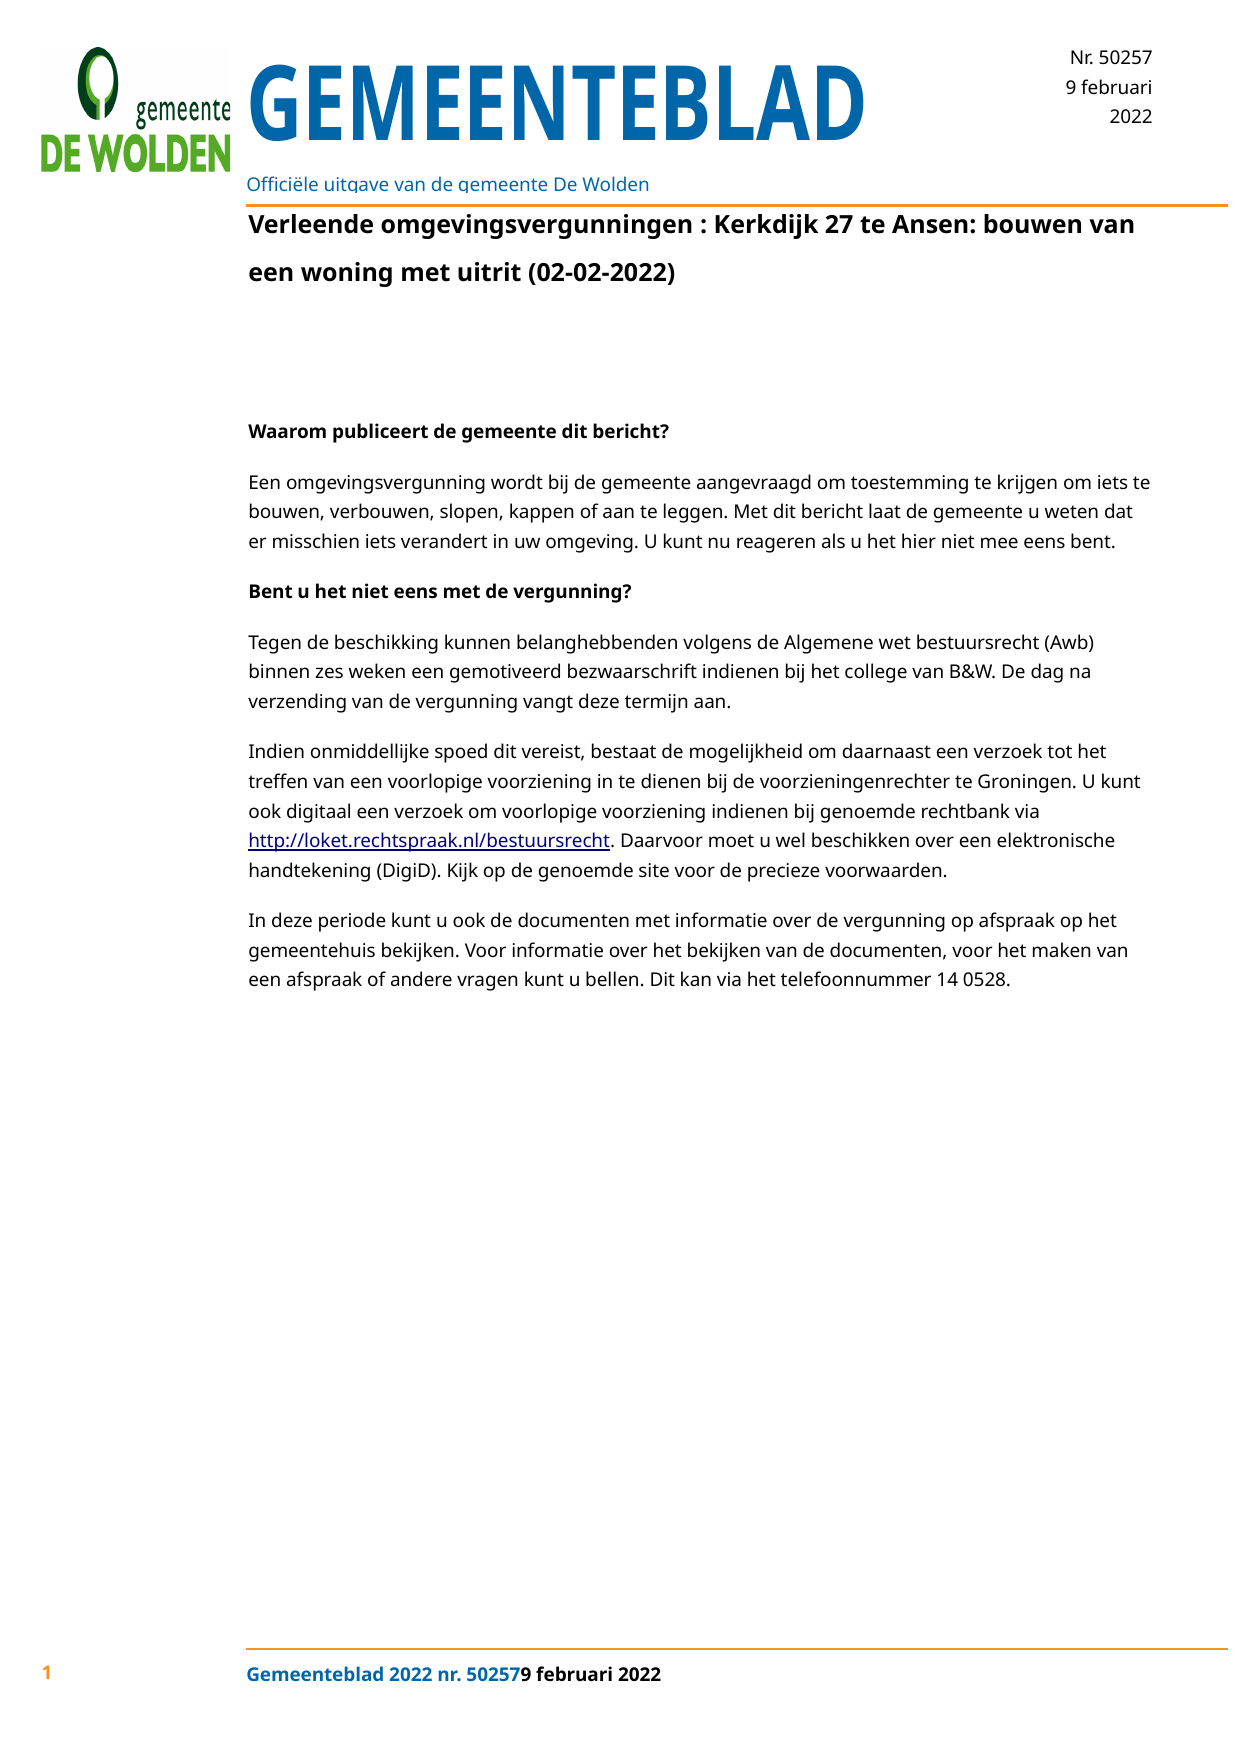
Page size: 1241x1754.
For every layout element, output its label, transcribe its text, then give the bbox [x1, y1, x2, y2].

text Tegen de beschikking kunnen belanghebbenden volgens de Algemene wet bestuursrecht (Awb) binnen zes weken een gemotiveerd bezwaarschrift indienen bij het college van B&W. De dag na verzending van de vergunning vangt deze termijn aan. [248, 629, 1152, 714]
text Verleende omgevingsvergunningen : Kerkdijk 27 te Ansen: bouwen van een woning met uitrit (02-02-2022) [248, 207, 1152, 288]
picture [41, 47, 231, 172]
text In deze periode kunt u ook de documenten met informatie over de vergunning op afspraak op het gemeentehuis bekijken. Voor informatie over het bekijken van de documenten, voor het maken van een afspraak of andere vragen kunt u bellen. Dit kan via het telefoonnummer 14 0528. [248, 907, 1152, 992]
text Een omgevingsvergunning wordt bij de gemeente aangevraagd om toestemming te krijgen om iets te bouwen, verbouwen, slopen, kappen of aan te leggen. Met dit bericht laat de gemeente u weten dat er misschien iets verandert in uw omgeving. U kunt nu reageren als u het hier niet mee eens bent. [248, 469, 1152, 554]
text Indien onmiddellijke spoed dit vereist, bestaat de mogelijkheid om daarnaast een verzoek tot het treffen van een voorlopige voorziening in te dienen bij de voorzieningenrechter te Groningen. U kunt ook digitaal een verzoek om voorlopige voorziening indienen bij genoemde rechtbank via http://loket.rechtspraak.nl/bestuursrecht. Daarvoor moet u wel beschikken over een elektronische handtekening (DigiD). Kijk op de genoemde site voor de precieze voorwaarden. [248, 739, 1152, 883]
text Bent u het niet eens met de vergunning? [248, 579, 1152, 604]
text Waarom publiceert de gemeente dit bericht? [248, 419, 1152, 444]
